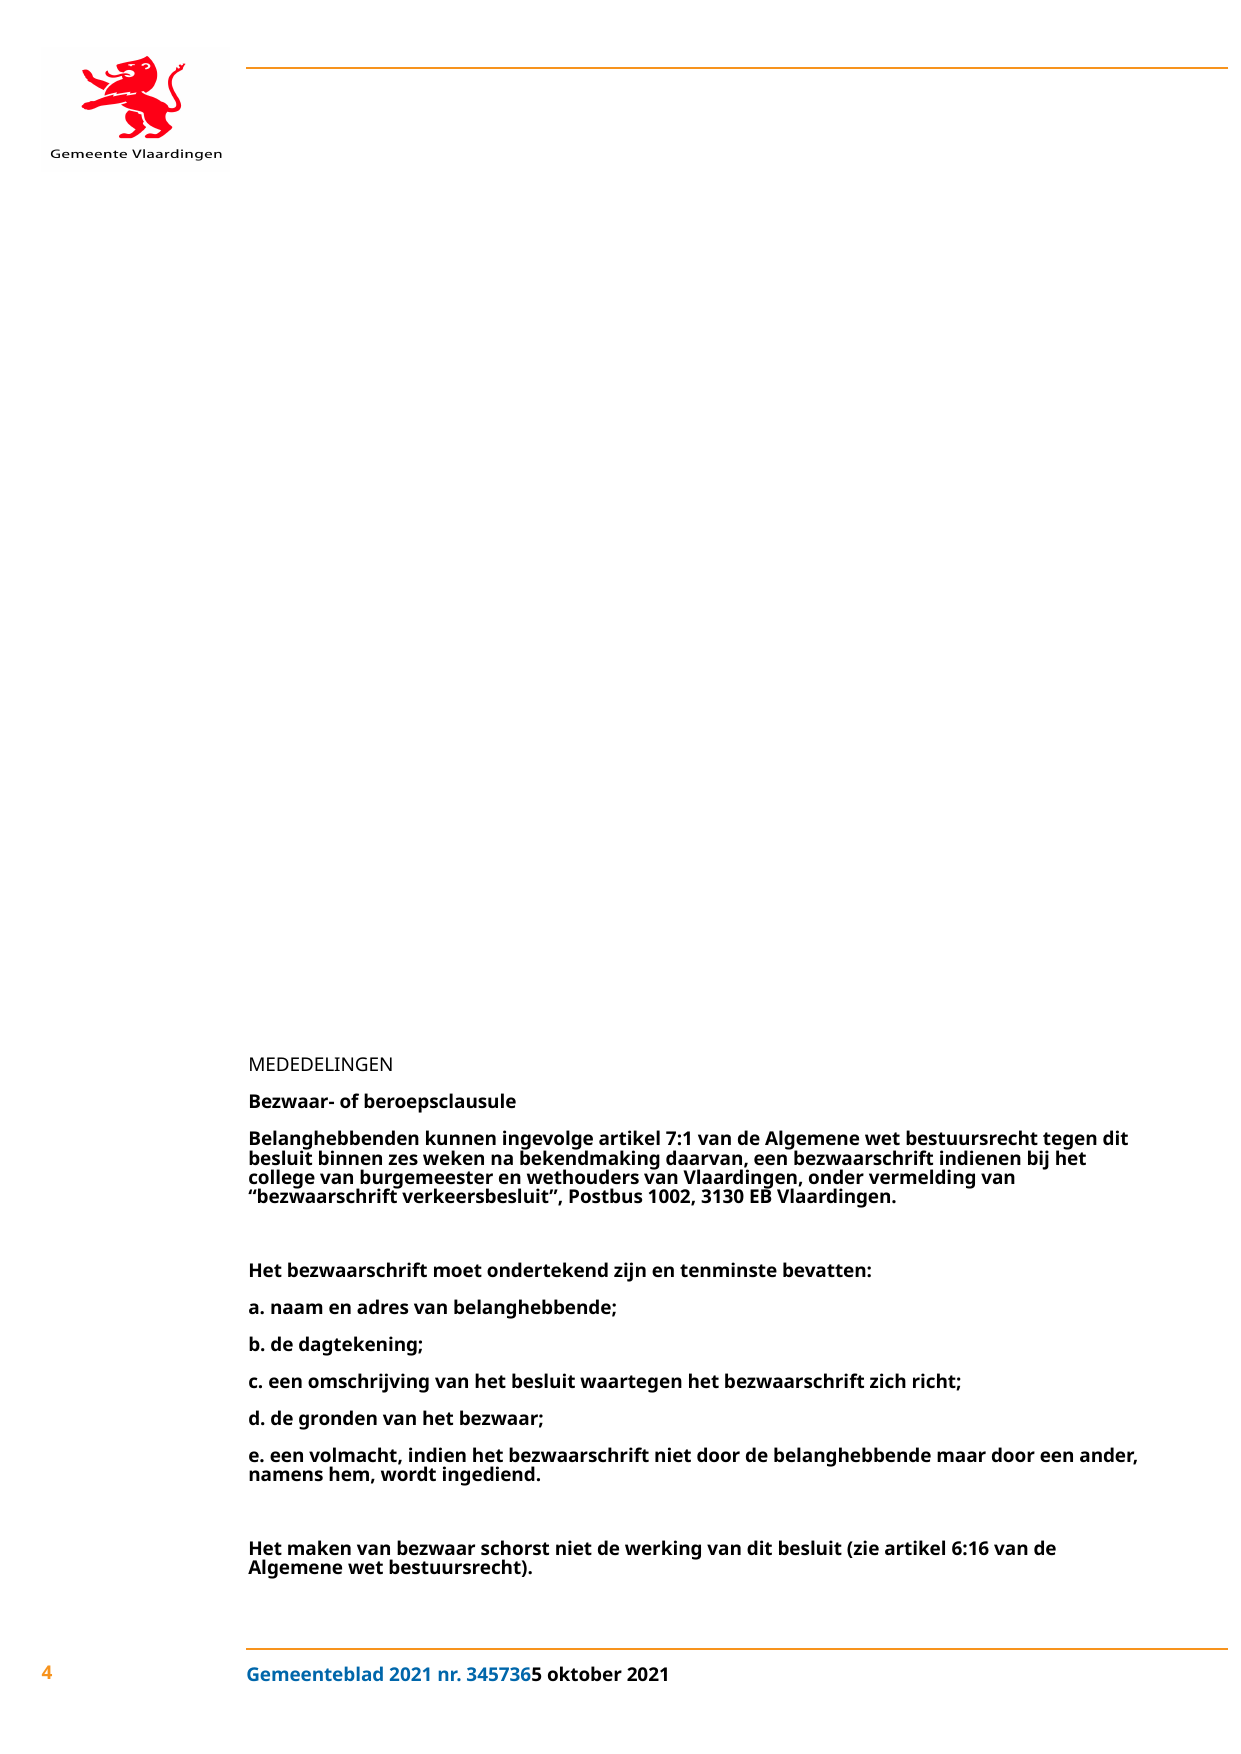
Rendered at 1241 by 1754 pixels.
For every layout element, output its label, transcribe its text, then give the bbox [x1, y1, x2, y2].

text Belanghebbenden kunnen ingevolge artikel 7:1 van de Algemene wet bestuursrecht tegen dit besluit binnen zes weken na bekendmaking daarvan, een bezwaarschrift indienen bij het college van burgemeester en wethouders van Vlaardingen, onder vermelding van “bezwaarschrift verkeersbesluit”, Postbus 1002, 3130 EB Vlaardingen. [248, 1130, 1152, 1207]
text Het bezwaarschrift moet ondertekend zijn en tenminste bevatten: [248, 1262, 1152, 1281]
text e. een volmacht, indien het bezwaarschrift niet door de belanghebbende maar door een ander, namens hem, wordt ingediend. [248, 1447, 1152, 1485]
picture [41, 47, 231, 172]
text Het maken van bezwaar schorst niet de werking van dit besluit (zie artikel 6:16 van de Algemene wet bestuursrecht). [248, 1540, 1152, 1579]
text Bezwaar- of beroepsclausule [248, 1093, 1152, 1112]
text b. de dagtekening; [248, 1336, 1152, 1355]
text a. naam en adres van belanghebbende; [248, 1299, 1152, 1318]
text d. de gronden van het bezwaar; [248, 1410, 1152, 1429]
text c. een omschrijving van het besluit waartegen het bezwaarschrift zich richt; [248, 1373, 1152, 1392]
text MEDEDELINGEN [248, 1056, 1152, 1076]
